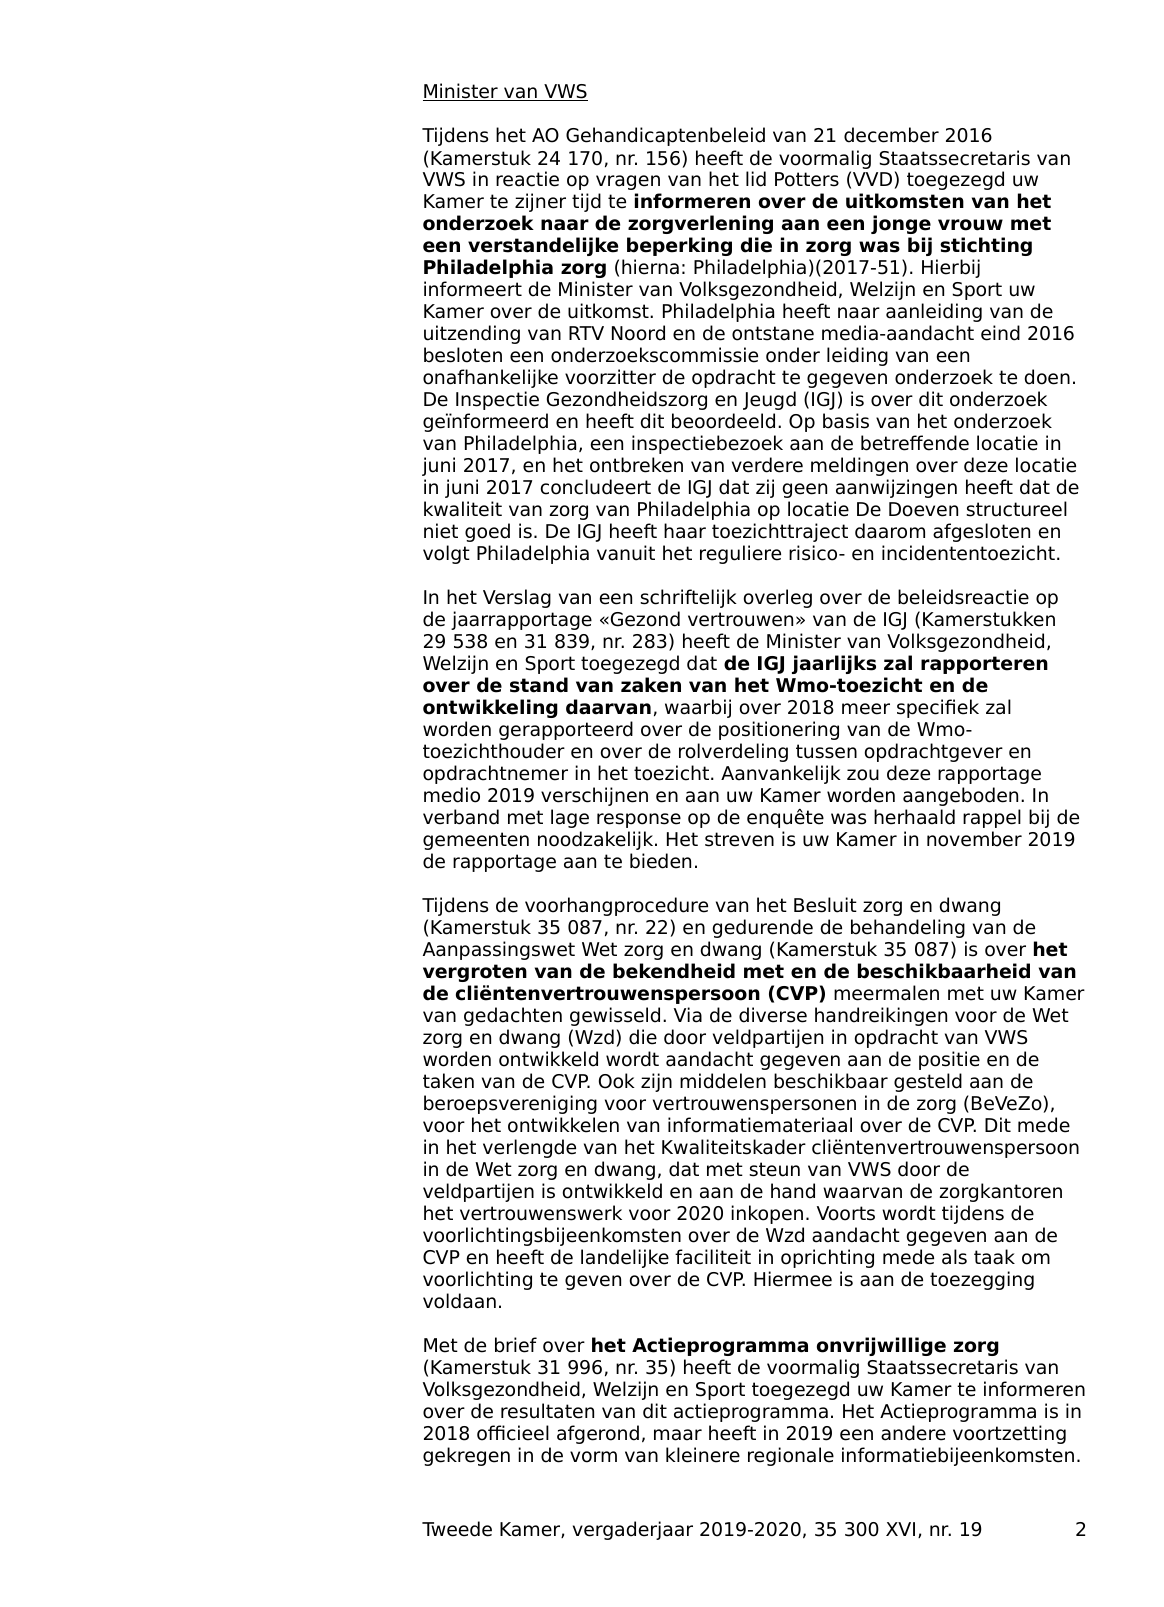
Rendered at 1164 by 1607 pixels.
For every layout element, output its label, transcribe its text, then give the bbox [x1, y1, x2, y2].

text Tijdens de voorhangprocedure van het Besluit zorg en dwang (Kamerstuk 35 087, nr. 22) en gedurende de behandeling van de Aanpassingswet Wet zorg en dwang (Kamerstuk 35 087) is over het vergroten van de bekendheid met en de beschikbaarheid van de cliëntenvertrouwenspersoon (CVP) meermalen met uw Kamer van gedachten gewisseld. Via de diverse handreikingen voor de Wet zorg en dwang (Wzd) die door veldpartijen in opdracht van VWS worden ontwikkeld wordt aandacht gegeven aan de positie en de taken van de CVP. Ook zijn middelen beschikbaar gesteld aan de beroepsvereniging voor vertrouwenspersonen in de zorg (BeVeZo), voor het ontwikkelen van informatiemateriaal over de CVP. Dit mede in het verlengde van het Kwaliteitskader cliëntenvertrouwenspersoon in de Wet zorg en dwang, dat met steun van VWS door de veldpartijen is ontwikkeld en aan de hand waarvan de zorgkantoren het vertrouwenswerk voor 2020 inkopen. Voorts wordt tijdens de voorlichtingsbijeenkomsten over de Wzd aandacht gegeven aan de CVP en heeft de landelijke faciliteit in oprichting mede als taak om voorlichting te geven over de CVP. Hiermee is aan de toezegging voldaan. [422, 895, 1087, 1313]
text Met de brief over het Actieprogramma onvrijwillige zorg (Kamerstuk 31 996, nr. 35) heeft de voormalig Staatssecretaris van Volksgezondheid, Welzijn en Sport toegezegd uw Kamer te informeren over de resultaten van dit actieprogramma. Het Actieprogramma is in 2018 officieel afgerond, maar heeft in 2019 een andere voortzetting gekregen in de vorm van kleinere regionale informatiebijeenkomsten. [422, 1335, 1087, 1467]
text Tijdens het AO Gehandicaptenbeleid van 21 december 2016 (Kamerstuk 24 170, nr. 156) heeft de voormalig Staatssecretaris van VWS in reactie op vragen van het lid Potters (VVD) toegezegd uw Kamer te zijner tijd te informeren over de uitkomsten van het onderzoek naar de zorgverlening aan een jonge vrouw met een verstandelijke beperking die in zorg was bij stichting Philadelphia zorg (hierna: Philadelphia)(2017-51). Hierbij informeert de Minister van Volksgezondheid, Welzijn en Sport uw Kamer over de uitkomst. Philadelphia heeft naar aanleiding van de uitzending van RTV Noord en de ontstane media-aandacht eind 2016 besloten een onderzoekscommissie onder leiding van een onafhankelijke voorzitter de opdracht te gegeven onderzoek te doen. De Inspectie Gezondheidszorg en Jeugd (IGJ) is over dit onderzoek geïnformeerd en heeft dit beoordeeld. Op basis van het onderzoek van Philadelphia, een inspectiebezoek aan de betreffende locatie in juni 2017, en het ontbreken van verdere meldingen over deze locatie in juni 2017 concludeert de IGJ dat zij geen aanwijzingen heeft dat de kwaliteit van zorg van Philadelphia op locatie De Doeven structureel niet goed is. De IGJ heeft haar toezichttraject daarom afgesloten en volgt Philadelphia vanuit het reguliere risico- en incidententoezicht. [422, 125, 1087, 565]
text In het Verslag van een schriftelijk overleg over de beleidsreactie op de jaarrapportage «Gezond vertrouwen» van de IGJ (Kamerstukken 29 538 en 31 839, nr. 283) heeft de Minister van Volksgezondheid, Welzijn en Sport toegezegd dat de IGJ jaarlijks zal rapporteren over de stand van zaken van het Wmo-toezicht en de ontwikkeling daarvan, waarbij over 2018 meer specifiek zal worden gerapporteerd over de positionering van de Wmo-toezichthouder en over de rolverdeling tussen opdrachtgever en opdrachtnemer in het toezicht. Aanvankelijk zou deze rapportage medio 2019 verschijnen en aan uw Kamer worden aangeboden. In verband met lage response op de enquête was herhaald rappel bij de gemeenten noodzakelijk. Het streven is uw Kamer in november 2019 de rapportage aan te bieden. [422, 587, 1087, 873]
subtitle Minister van VWS [422, 81, 1087, 103]
